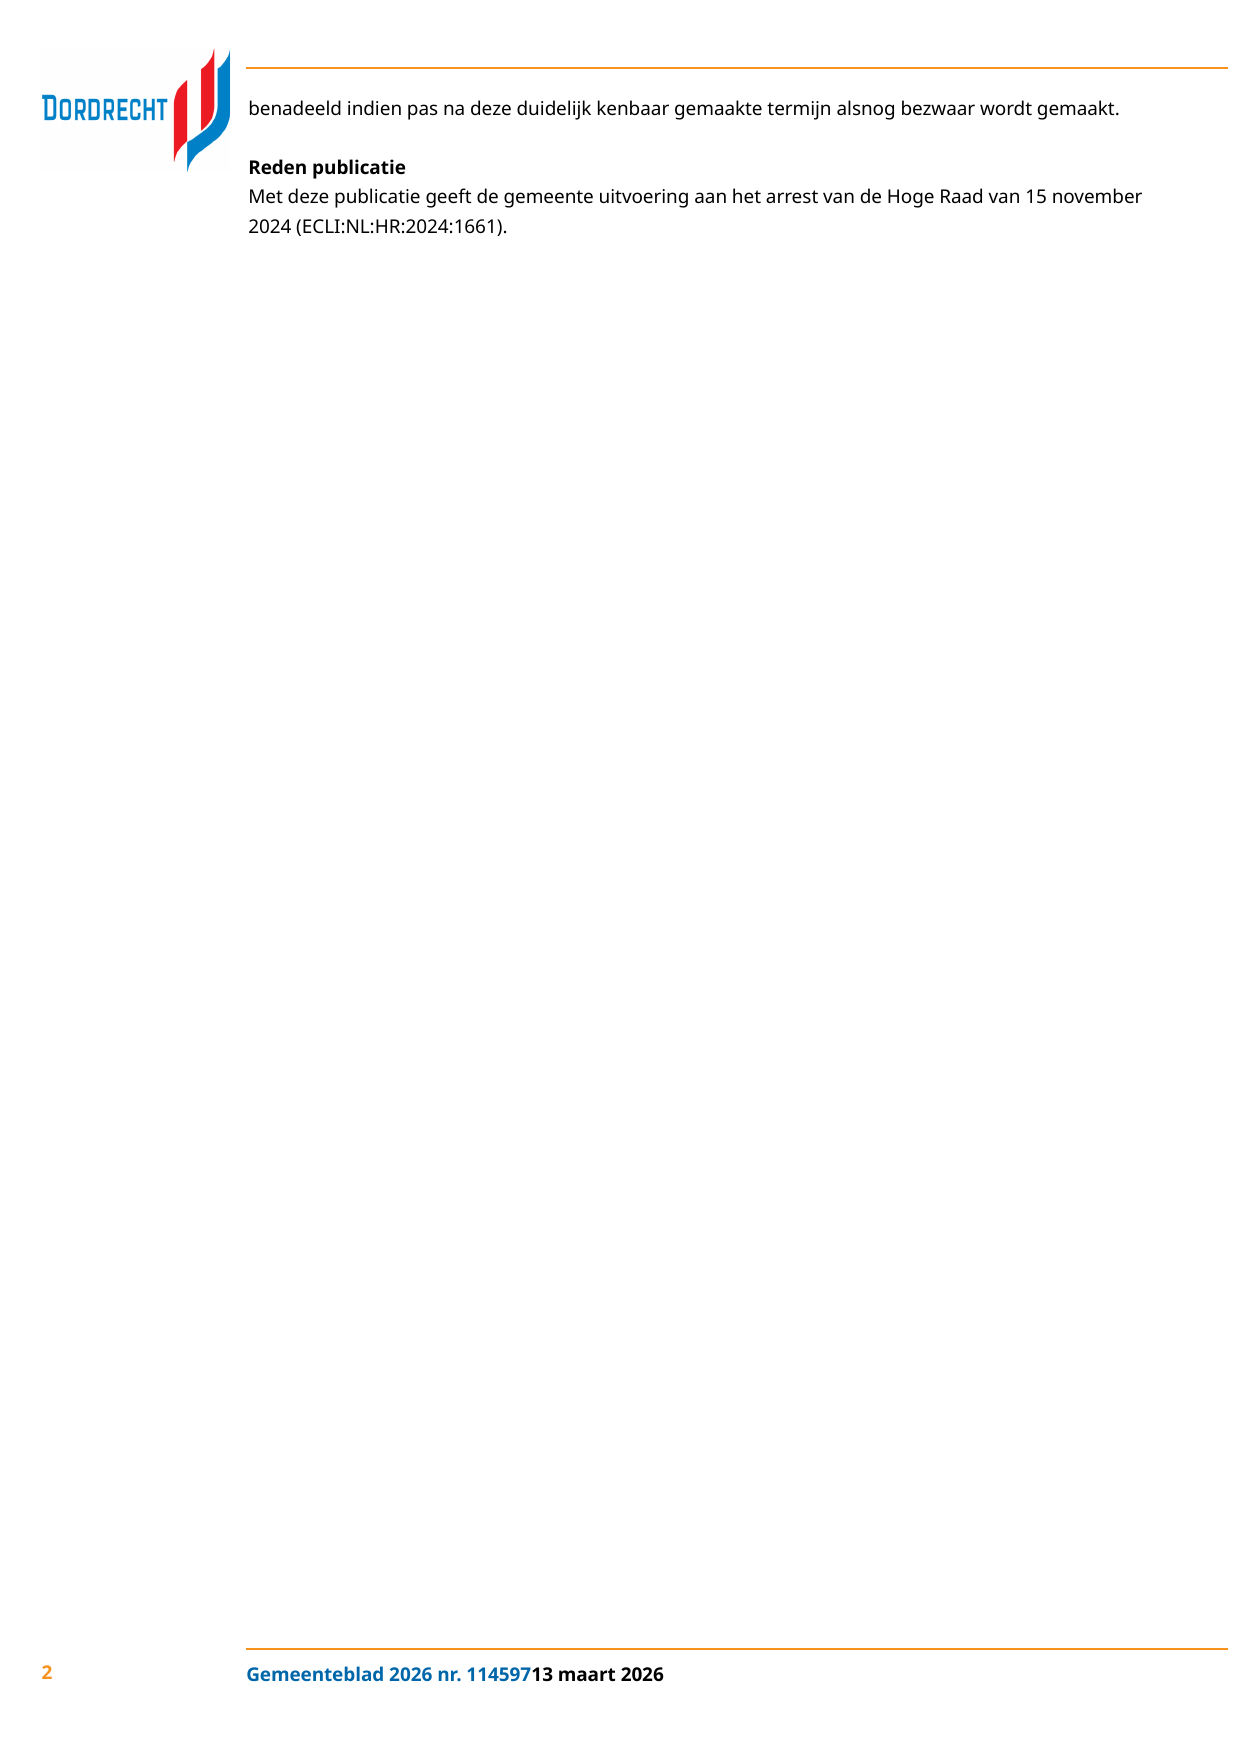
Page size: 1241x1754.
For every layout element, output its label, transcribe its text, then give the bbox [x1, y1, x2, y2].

text Met deze publicatie geeft de gemeente uitvoering aan het arrest van de Hoge Raad van 15 november 2024 (ECLI:NL:HR:2024:1661). [248, 183, 1152, 239]
text Reden publicatie [248, 154, 1152, 180]
picture [41, 47, 231, 172]
text benadeeld indien pas na deze duidelijk kenbaar gemaakte termijn alsnog bezwaar wordt gemaakt. [248, 95, 1152, 121]
